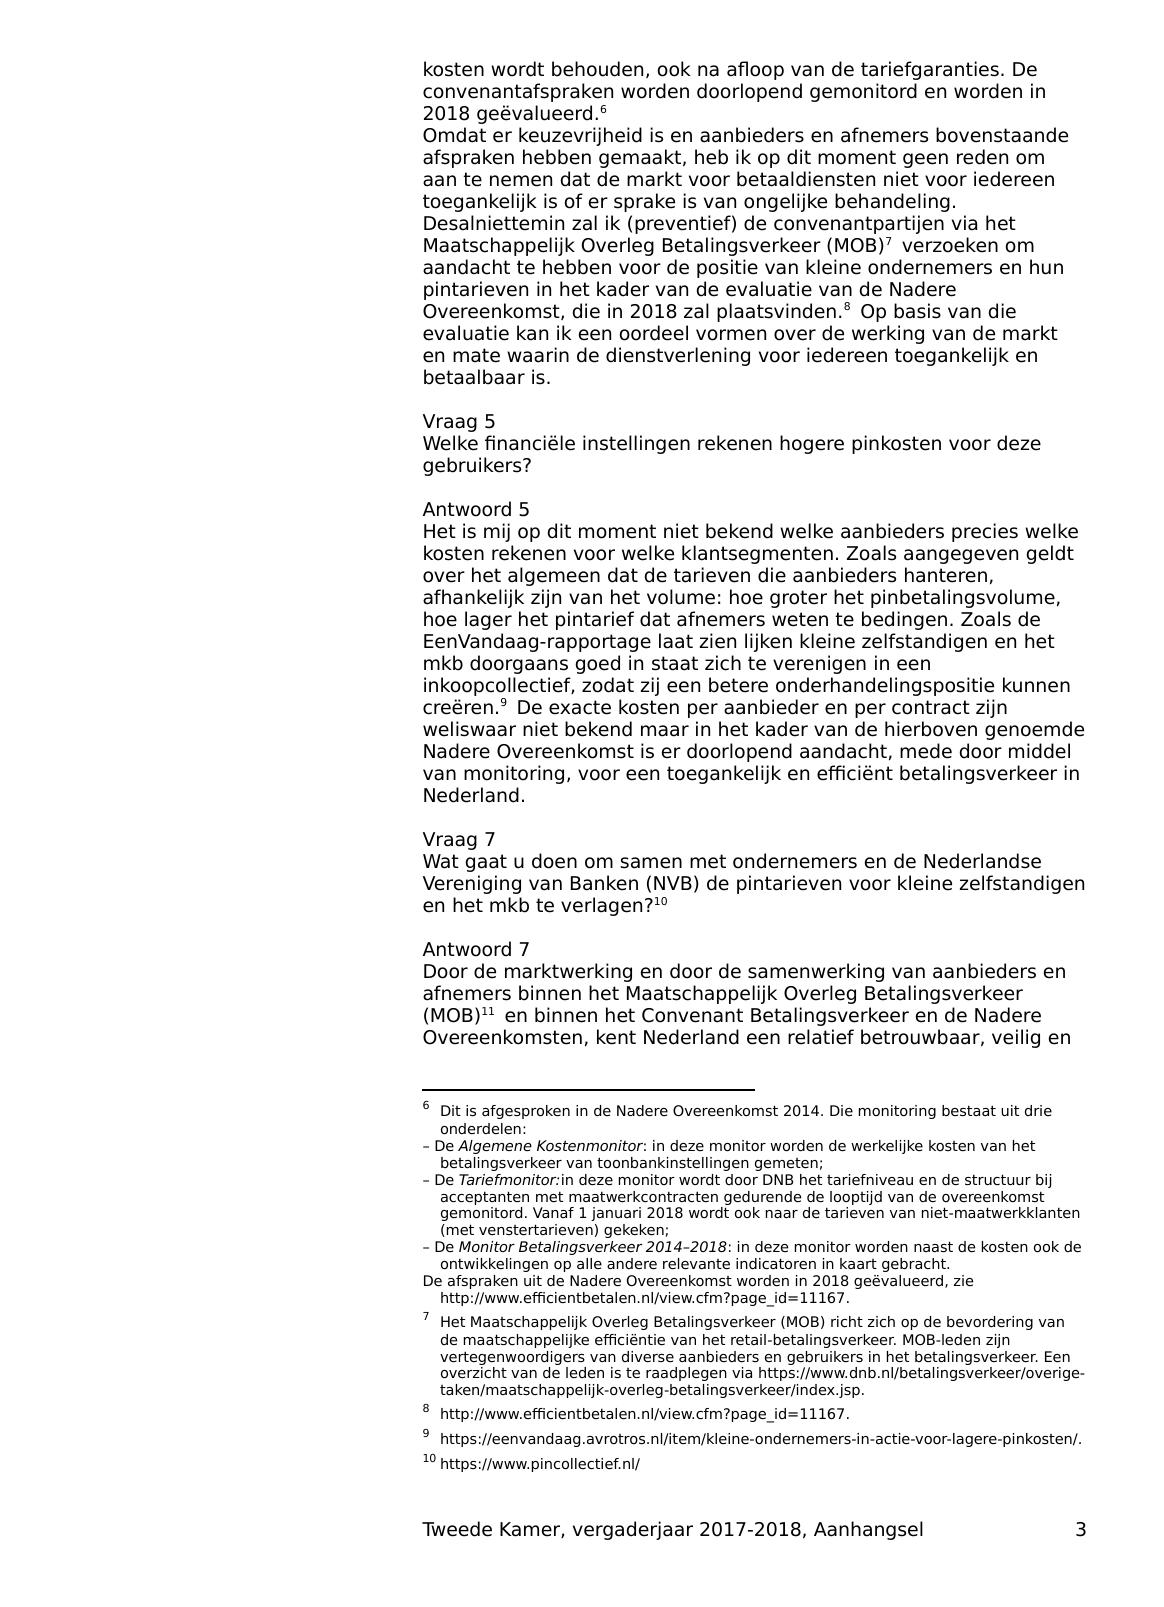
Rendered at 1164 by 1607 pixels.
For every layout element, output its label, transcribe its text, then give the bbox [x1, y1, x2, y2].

text – De Tariefmonitor:in deze monitor wordt door DNB het tariefniveau en de structuur bij acceptanten met maatwerkcontracten gedurende de looptijd van de overeenkomst gemonitord. Vanaf 1 januari 2018 wordt ook naar de tarieven van niet-maatwerkklanten (met venstertarieven) gekeken; [422, 1172, 1087, 1239]
text Wat gaat u doen om samen met ondernemers en de Nederlandse Vereniging van Banken (NVB) de pintarieven voor kleine zelfstandigen en het mkb te verlagen? [422, 851, 1087, 917]
text http://www.efficientbetalen.nl/view.cfm?page_id=11167. [422, 1402, 1087, 1424]
text – De Monitor Betalingsverkeer 2014–2018: in deze monitor worden naast de kosten ook de ontwikkelingen op alle andere relevante indicatoren in kaart gebracht. [422, 1239, 1087, 1273]
text Het is mij op dit moment niet bekend welke aanbieders precies welke kosten rekenen voor welke klantsegmenten. Zoals aangegeven geldt over het algemeen dat de tarieven die aanbieders hanteren, afhankelijk zijn van het volume: hoe groter het pinbetalingsvolume, hoe lager het pintarief dat afnemers weten te bedingen. Zoals de EenVandaag-rapportage laat zien lijken kleine zelfstandigen en het mkb doorgaans goed in staat zich te verenigen in een inkoopcollectief, zodat zij een betere onderhandelingspositie kunnen creëren. De exacte kosten per aanbieder en per contract zijn weliswaar niet bekend maar in het kader van de hierboven genoemde Nadere Overeenkomst is er doorlopend aandacht, mede door middel van monitoring, voor een toegankelijk en efficiënt betalingsverkeer in Nederland. [422, 521, 1087, 807]
text Door de marktwerking en door de samenwerking van aanbieders en afnemers binnen het Maatschappelijk Overleg Betalingsverkeer (MOB) en binnen het Convenant Betalingsverkeer en de Nadere Overeenkomsten, kent Nederland een relatief betrouwbaar, veilig en [422, 961, 1087, 1049]
text Antwoord 7 [422, 939, 1087, 961]
text Vraag 7 [422, 829, 1087, 851]
text Welke financiële instellingen rekenen hogere pinkosten voor deze gebruikers? [422, 433, 1087, 477]
text https://eenvandaag.avrotros.nl/item/kleine-ondernemers-in-actie-voor-lagere-pinkosten/. [422, 1427, 1087, 1449]
text – De Algemene Kostenmonitor: in deze monitor worden de werkelijke kosten van het betalingsverkeer van toonbankinstellingen gemeten; [422, 1138, 1087, 1172]
text Het Maatschappelijk Overleg Betalingsverkeer (MOB) richt zich op de bevordering van de maatschappelijke efficiëntie van het retail-betalingsverkeer. MOB-leden zijn vertegenwoordigers van diverse aanbieders en gebruikers in het betalingsverkeer. Een overzicht van de leden is te raadplegen via https://www.dnb.nl/betalingsverkeer/overige-taken/maatschappelijk-overleg-betalingsverkeer/index.jsp. [422, 1310, 1087, 1399]
text Dit is afgesproken in de Nadere Overeenkomst 2014. Die monitoring bestaat uit drie onderdelen: [422, 1099, 1087, 1138]
text https://www.pincollectief.nl/ [422, 1452, 1087, 1474]
text Antwoord 5 [422, 499, 1087, 521]
text De afspraken uit de Nadere Overeenkomst worden in 2018 geëvalueerd, zie http://www.efficientbetalen.nl/view.cfm?page_id=11167. [422, 1273, 1087, 1307]
text Omdat er keuzevrijheid is en aanbieders en afnemers bovenstaande afspraken hebben gemaakt, heb ik op dit moment geen reden om aan te nemen dat de markt voor betaaldiensten niet voor iedereen toegankelijk is of er sprake is van ongelijke behandeling. Desalniettemin zal ik (preventief) de convenantpartijen via het Maatschappelijk Overleg Betalingsverkeer (MOB) verzoeken om aandacht te hebben voor de positie van kleine ondernemers en hun pintarieven in het kader van de evaluatie van de Nadere Overeenkomst, die in 2018 zal plaatsvinden. Op basis van die evaluatie kan ik een oordeel vormen over de werking van de markt en mate waarin de dienstverlening voor iedereen toegankelijk en betaalbaar is. [422, 125, 1087, 389]
text kosten wordt behouden, ook na afloop van de tariefgaranties. De convenantafspraken worden doorlopend gemonitord en worden in 2018 geëvalueerd. [422, 59, 1087, 125]
text Vraag 5 [422, 411, 1087, 433]
